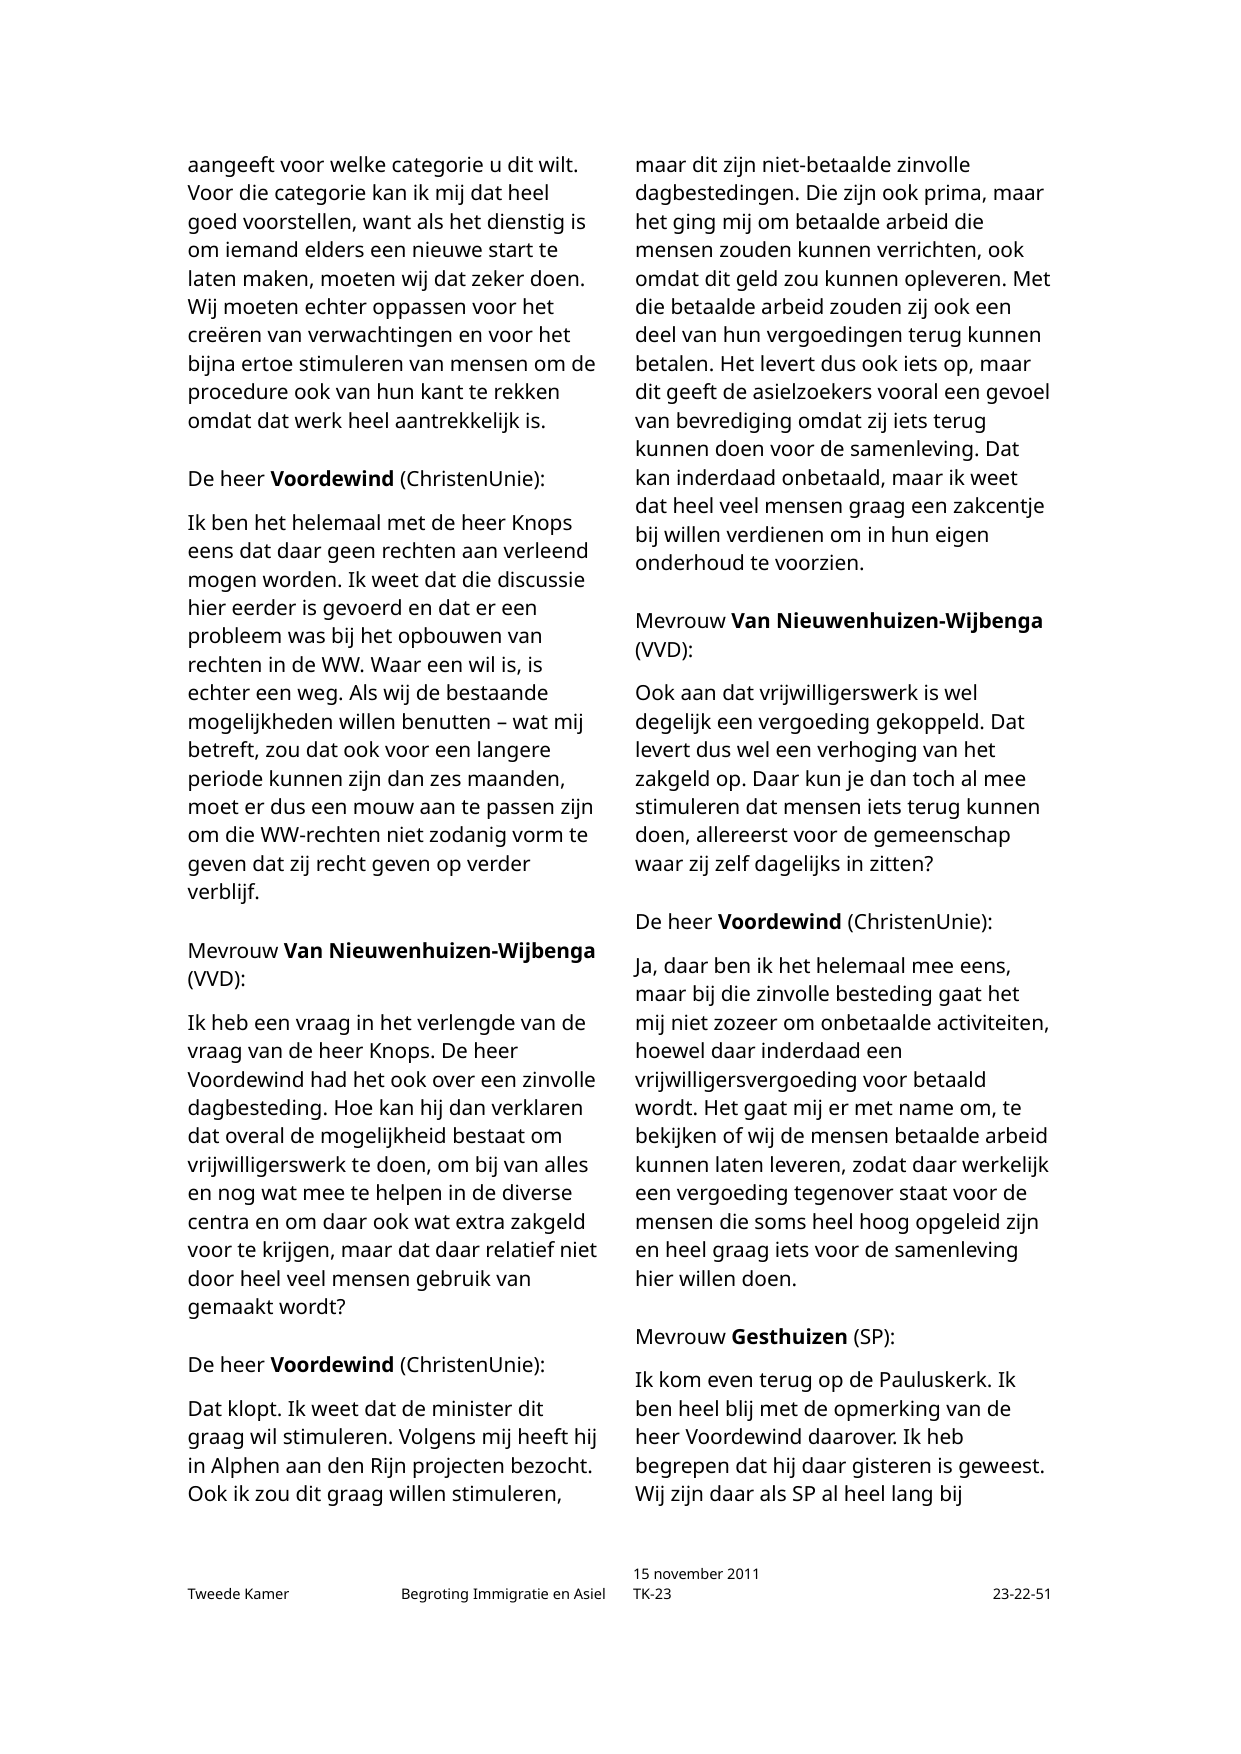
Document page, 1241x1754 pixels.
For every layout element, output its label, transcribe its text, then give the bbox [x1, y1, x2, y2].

text Mevrouw Van Nieuwenhuizen-Wijbenga (VVD): [187, 936, 605, 993]
text Ik ben het helemaal met de heer Knops eens dat daar geen rechten aan verleend mogen worden. Ik weet dat die discussie hier eerder is gevoerd en dat er een probleem was bij het opbouwen van rechten in de WW. Waar een wil is, is echter een weg. Als wij de bestaande mogelijkheden willen benutten – wat mij betreft, zou dat ook voor een langere periode kunnen zijn dan zes maanden, moet er dus een mouw aan te passen zijn om die WW-rechten niet zodanig vorm te geven dat zij recht geven op verder verblijf. [187, 508, 605, 906]
text Mevrouw Van Nieuwenhuizen-Wijbenga (VVD): [635, 607, 1053, 663]
text Ik heb een vraag in het verlengde van de vraag van de heer Knops. De heer Voordewind had het ook over een zinvolle dagbesteding. Hoe kan hij dan verklaren dat overal de mogelijkheid bestaat om vrijwilligerswerk te doen, om bij van alles en nog wat mee te helpen in de diverse centra en om daar ook wat extra zakgeld voor te krijgen, maar dat daar relatief niet door heel veel mensen gebruik van gemaakt wordt? [187, 1008, 605, 1321]
text Ook aan dat vrijwilligerswerk is wel degelijk een vergoeding gekoppeld. Dat levert dus wel een verhoging van het zakgeld op. Daar kun je dan toch al mee stimuleren dat mensen iets terug kunnen doen, allereerst voor de gemeenschap waar zij zelf dagelijks in zitten? [635, 678, 1053, 877]
text De heer Voordewind (ChristenUnie): [635, 907, 1053, 936]
text aangeeft voor welke categorie u dit wilt. Voor die categorie kan ik mij dat heel goed voorstellen, want als het dienstig is om iemand elders een nieuwe start te laten maken, moeten wij dat zeker doen. Wij moeten echter oppassen voor het creëren van verwachtingen en voor het bijna ertoe stimuleren van mensen om de procedure ook van hun kant te rekken omdat dat werk heel aantrekkelijk is. [187, 150, 605, 434]
text Mevrouw Gesthuizen (SP): [635, 1322, 1053, 1351]
text maar dit zijn niet-betaalde zinvolle dagbestedingen. Die zijn ook prima, maar het ging mij om betaalde arbeid die mensen zouden kunnen verrichten, ook omdat dit geld zou kunnen opleveren. Met die betaalde arbeid zouden zij ook een deel van hun vergoedingen terug kunnen betalen. Het levert dus ook iets op, maar dit geeft de asielzoekers vooral een gevoel van bevrediging omdat zij iets terug kunnen doen voor de samenleving. Dat kan inderdaad onbetaald, maar ik weet dat heel veel mensen graag een zakcentje bij willen verdienen om in hun eigen onderhoud te voorzien. [635, 150, 1053, 577]
text Ja, daar ben ik het helemaal mee eens, maar bij die zinvolle besteding gaat het mij niet zozeer om onbetaalde activiteiten, hoewel daar inderdaad een vrijwilligersvergoeding voor betaald wordt. Het gaat mij er met name om, te bekijken of wij de mensen betaalde arbeid kunnen laten leveren, zodat daar werkelijk een vergoeding tegenover staat voor de mensen die soms heel hoog opgeleid zijn en heel graag iets voor de samenleving hier willen doen. [635, 951, 1053, 1292]
text Dat klopt. Ik weet dat de minister dit graag wil stimuleren. Volgens mij heeft hij in Alphen aan den Rijn projecten bezocht. Ook ik zou dit graag willen stimuleren, [187, 1394, 605, 1508]
text Ik kom even terug op de Pauluskerk. Ik ben heel blij met de opmerking van de heer Voordewind daarover. Ik heb begrepen dat hij daar gisteren is geweest. Wij zijn daar als SP al heel lang bij [635, 1366, 1053, 1508]
text De heer Voordewind (ChristenUnie): [187, 1351, 605, 1379]
text De heer Voordewind (ChristenUnie): [187, 464, 605, 493]
